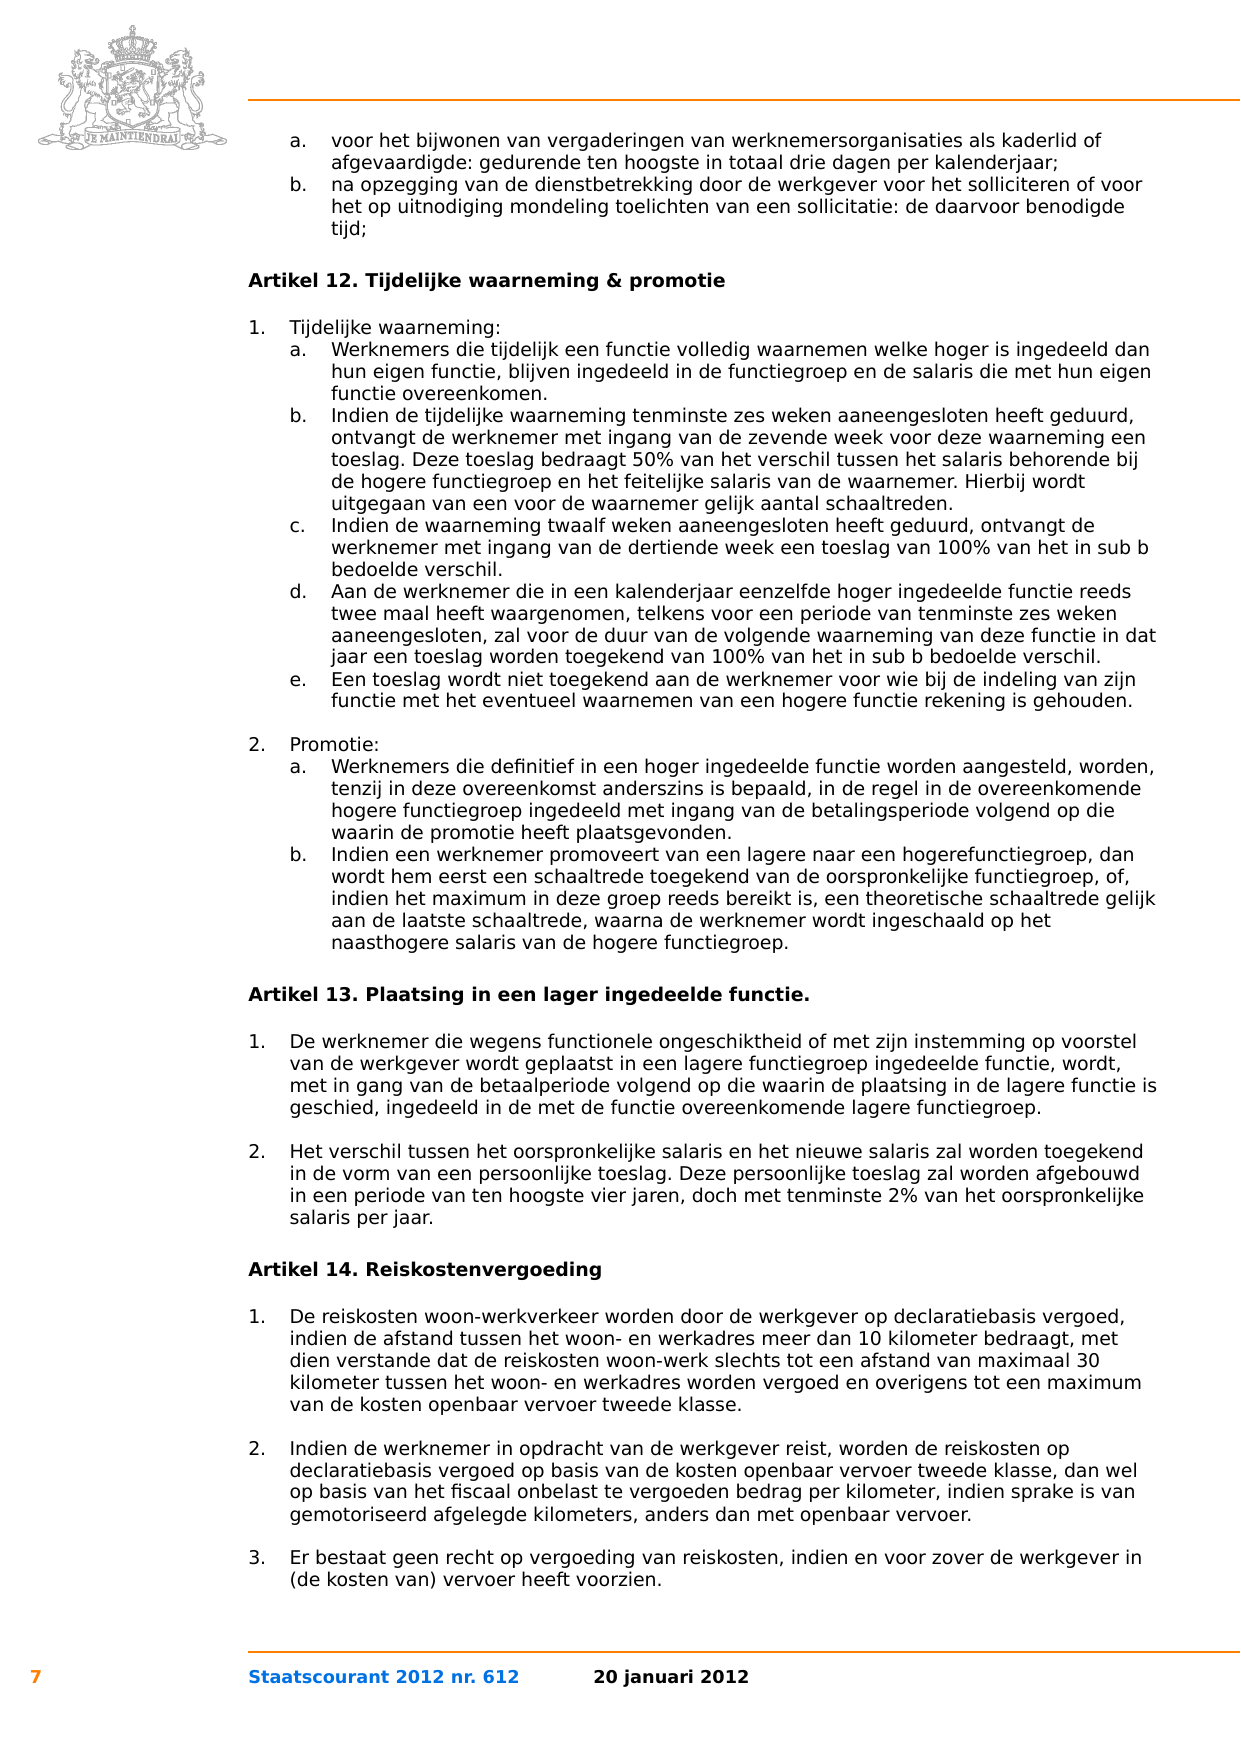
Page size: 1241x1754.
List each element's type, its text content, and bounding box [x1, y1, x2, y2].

subtitle Artikel 12. Tijdelijke waarneming & promotie [248, 270, 1163, 292]
subtitle Artikel 13. Plaatsing in een lager ingedeelde functie. [248, 984, 1163, 1006]
subtitle Artikel 14. Reiskostenvergoeding [248, 1259, 1163, 1281]
text 1. De werknemer die wegens functionele ongeschiktheid of met zijn instemming op voorstel van de werkgever wordt geplaatst in een lagere functiegroep ingedeelde functie, wordt, met in gang van de betaalperiode volgend op die waarin de plaatsing in de lagere functie is geschied, ingedeeld in de met de functie overeenkomende lagere functiegroep. [248, 1031, 1163, 1119]
text a. Werknemers die definitief in een hoger ingedeelde functie worden aangesteld, worden, tenzij in deze overeenkomst anderszins is bepaald, in de regel in de overeenkomende hogere functiegroep ingedeeld met ingang van de betalingsperiode volgend op die waarin de promotie heeft plaatsgevonden. [289, 756, 1163, 844]
text 3. Er bestaat geen recht op vergoeding van reiskosten, indien en voor zover de werkgever in (de kosten van) vervoer heeft voorzien. [248, 1547, 1163, 1591]
picture [38, 25, 227, 150]
text b. Indien een werknemer promoveert van een lagere naar een hogerefunctiegroep, dan wordt hem eerst een schaaltrede toegekend van de oorspronkelijke functiegroep, of, indien het maximum in deze groep reeds bereikt is, een theoretische schaaltrede gelijk aan de laatste schaaltrede, waarna de werknemer wordt ingeschaald op het naasthogere salaris van de hogere functiegroep. [289, 844, 1163, 954]
text b. Indien de tijdelijke waarneming tenminste zes weken aaneengesloten heeft geduurd, ontvangt de werknemer met ingang van de zevende week voor deze waarneming een toeslag. Deze toeslag bedraagt 50% van het verschil tussen het salaris behorende bij de hogere functiegroep en het feitelijke salaris van de waarnemer. Hierbij wordt uitgegaan van een voor de waarnemer gelijk aantal schaaltreden. [289, 405, 1163, 514]
text c. Indien de waarneming twaalf weken aaneengesloten heeft geduurd, ontvangt de werknemer met ingang van de dertiende week een toeslag van 100% van het in sub b bedoelde verschil. [289, 514, 1163, 581]
text d. Aan de werknemer die in een kalenderjaar eenzelfde hoger ingedeelde functie reeds twee maal heeft waargenomen, telkens voor een periode van tenminste zes weken aaneengesloten, zal voor de duur van de volgende waarneming van deze functie in dat jaar een toeslag worden toegekend van 100% van het in sub b bedoelde verschil. [289, 581, 1163, 668]
text 2. Promotie: [248, 734, 1163, 756]
text 1. De reiskosten woon-werkverkeer worden door de werkgever op declaratiebasis vergoed, indien de afstand tussen het woon- en werkadres meer dan 10 kilometer bedraagt, met dien verstande dat de reiskosten woon-werk slechts tot een afstand van maximaal 30 kilometer tussen het woon- en werkadres worden vergoed en overigens tot een maximum van de kosten openbaar vervoer tweede klasse. [248, 1306, 1163, 1416]
text 2. Het verschil tussen het oorspronkelijke salaris en het nieuwe salaris zal worden toegekend in de vorm van een persoonlijke toeslag. Deze persoonlijke toeslag zal worden afgebouwd in een periode van ten hoogste vier jaren, doch met tenminste 2% van het oorspronkelijke salaris per jaar. [248, 1141, 1163, 1229]
text 1. Tijdelijke waarneming: [248, 317, 1163, 339]
text a. Werknemers die tijdelijk een functie volledig waarnemen welke hoger is ingedeeld dan hun eigen functie, blijven ingedeeld in de functiegroep en de salaris die met hun eigen functie overeenkomen. [289, 339, 1163, 405]
text a. voor het bijwonen van vergaderingen van werknemersorganisaties als kaderlid of afgevaardigde: gedurende ten hoogste in totaal drie dagen per kalenderjaar; [289, 130, 1163, 174]
text 2. Indien de werknemer in opdracht van de werkgever reist, worden de reiskosten op declaratiebasis vergoed op basis van de kosten openbaar vervoer tweede klasse, dan wel op basis van het fiscaal onbelast te vergoeden bedrag per kilometer, indien sprake is van gemotoriseerd afgelegde kilometers, anders dan met openbaar vervoer. [248, 1437, 1163, 1525]
text e. Een toeslag wordt niet toegekend aan de werknemer voor wie bij de indeling van zijn functie met het eventueel waarnemen van een hogere functie rekening is gehouden. [289, 668, 1163, 712]
text b. na opzegging van de dienstbetrekking door de werkgever voor het solliciteren of voor het op uitnodiging mondeling toelichten van een sollicitatie: de daarvoor benodigde tijd; [289, 174, 1163, 240]
